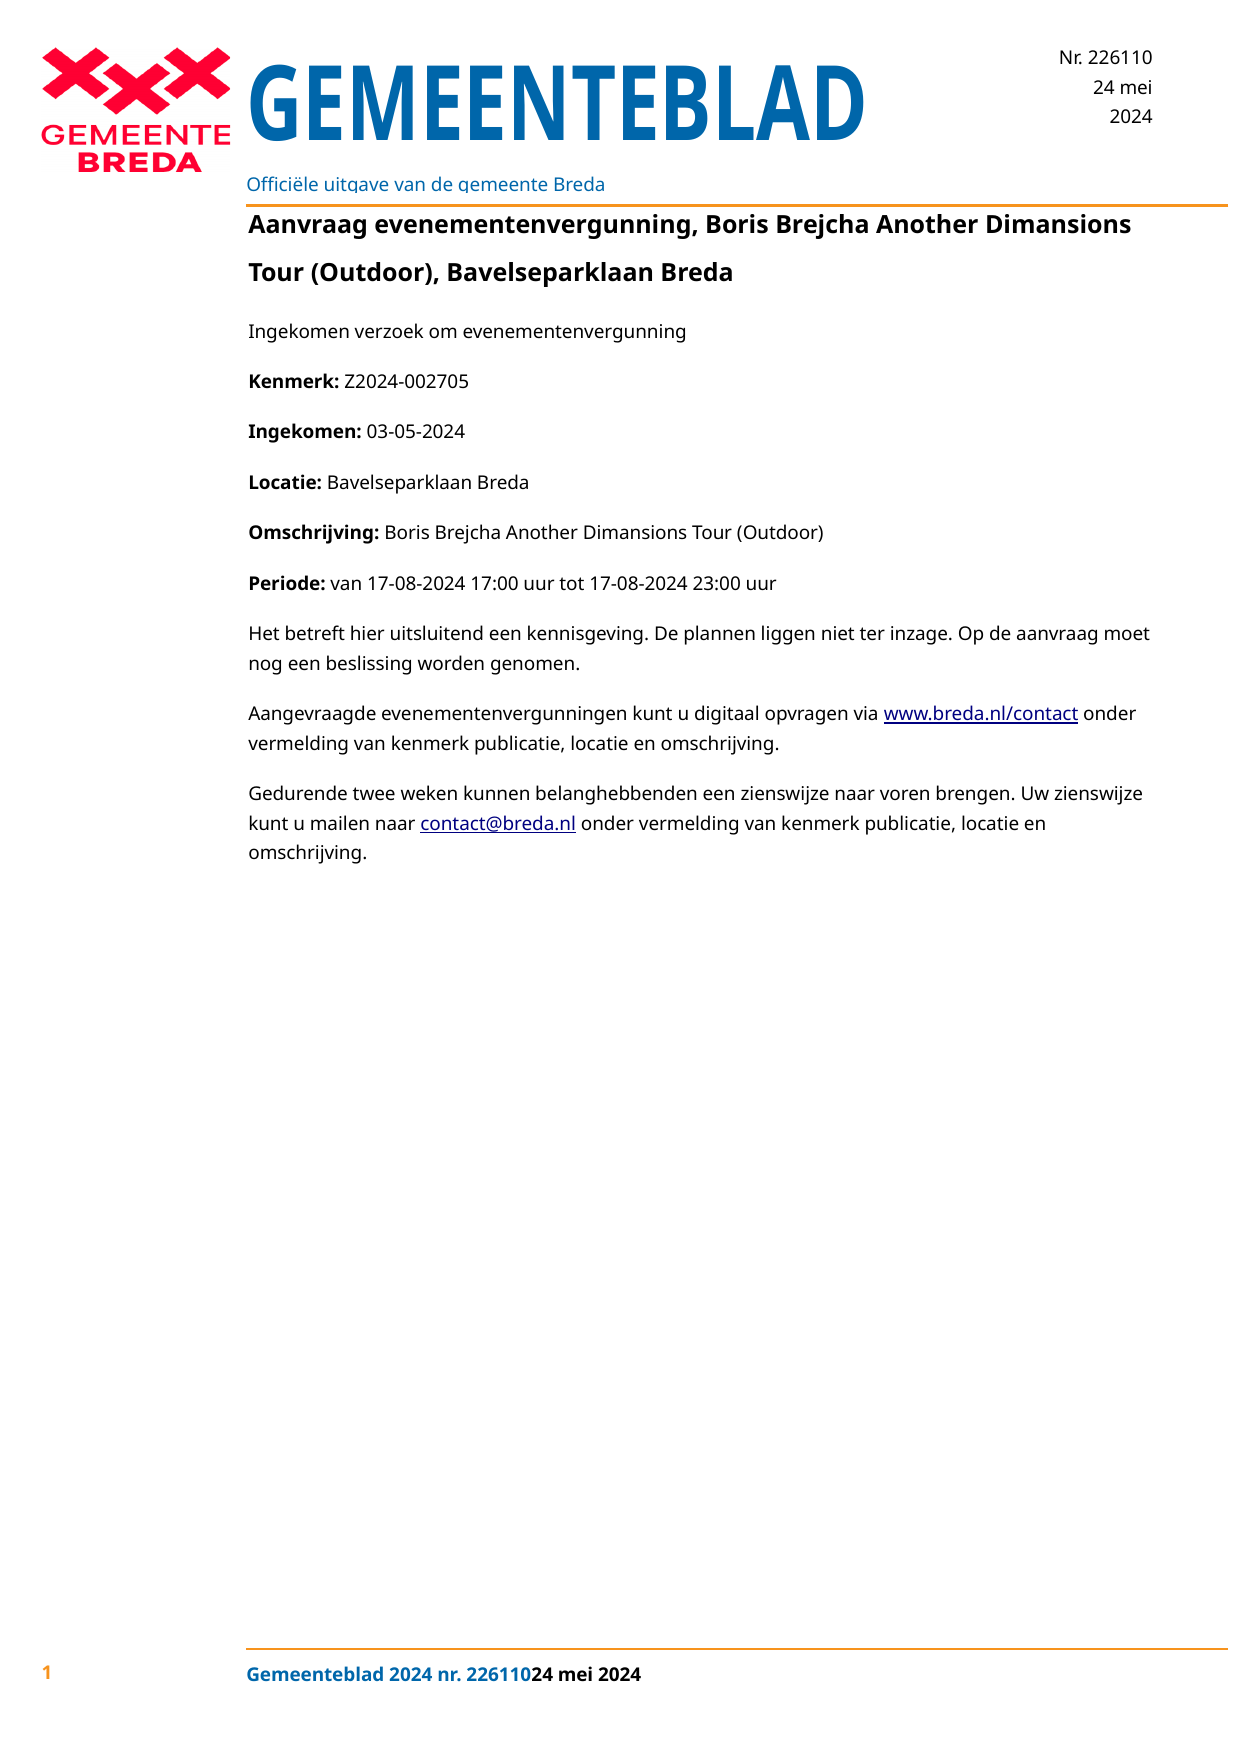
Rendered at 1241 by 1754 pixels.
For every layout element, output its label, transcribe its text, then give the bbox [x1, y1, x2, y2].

text Het betreft hier uitsluitend een kennisgeving. De plannen liggen niet ter inzage. Op de aanvraag moet nog een beslissing worden genomen. [248, 620, 1152, 676]
text Ingekomen verzoek om evenementenvergunning [248, 318, 1152, 344]
text Omschrijving: Boris Brejcha Another Dimansions Tour (Outdoor) [248, 519, 1152, 545]
text Kenmerk: Z2024-002705 [248, 368, 1152, 394]
text Aanvraag evenementenvergunning, Boris Brejcha Another Dimansions Tour (Outdoor), Bavelseparklaan Breda [248, 207, 1152, 288]
text Ingekomen: 03-05-2024 [248, 419, 1152, 444]
text Locatie: Bavelseparklaan Breda [248, 469, 1152, 495]
text Periode: van 17-08-2024 17:00 uur tot 17-08-2024 23:00 uur [248, 570, 1152, 596]
picture [41, 47, 231, 172]
text Gedurende twee weken kunnen belanghebbenden een zienswijze naar voren brengen. Uw zienswijze kunt u mailen naar contact@breda.nl onder vermelding van kenmerk publicatie, locatie en omschrijving. [248, 780, 1152, 865]
text Aangevraagde evenementenvergunningen kunt u digitaal opvragen via www.breda.nl/contact onder vermelding van kenmerk publicatie, locatie en omschrijving. [248, 700, 1152, 756]
